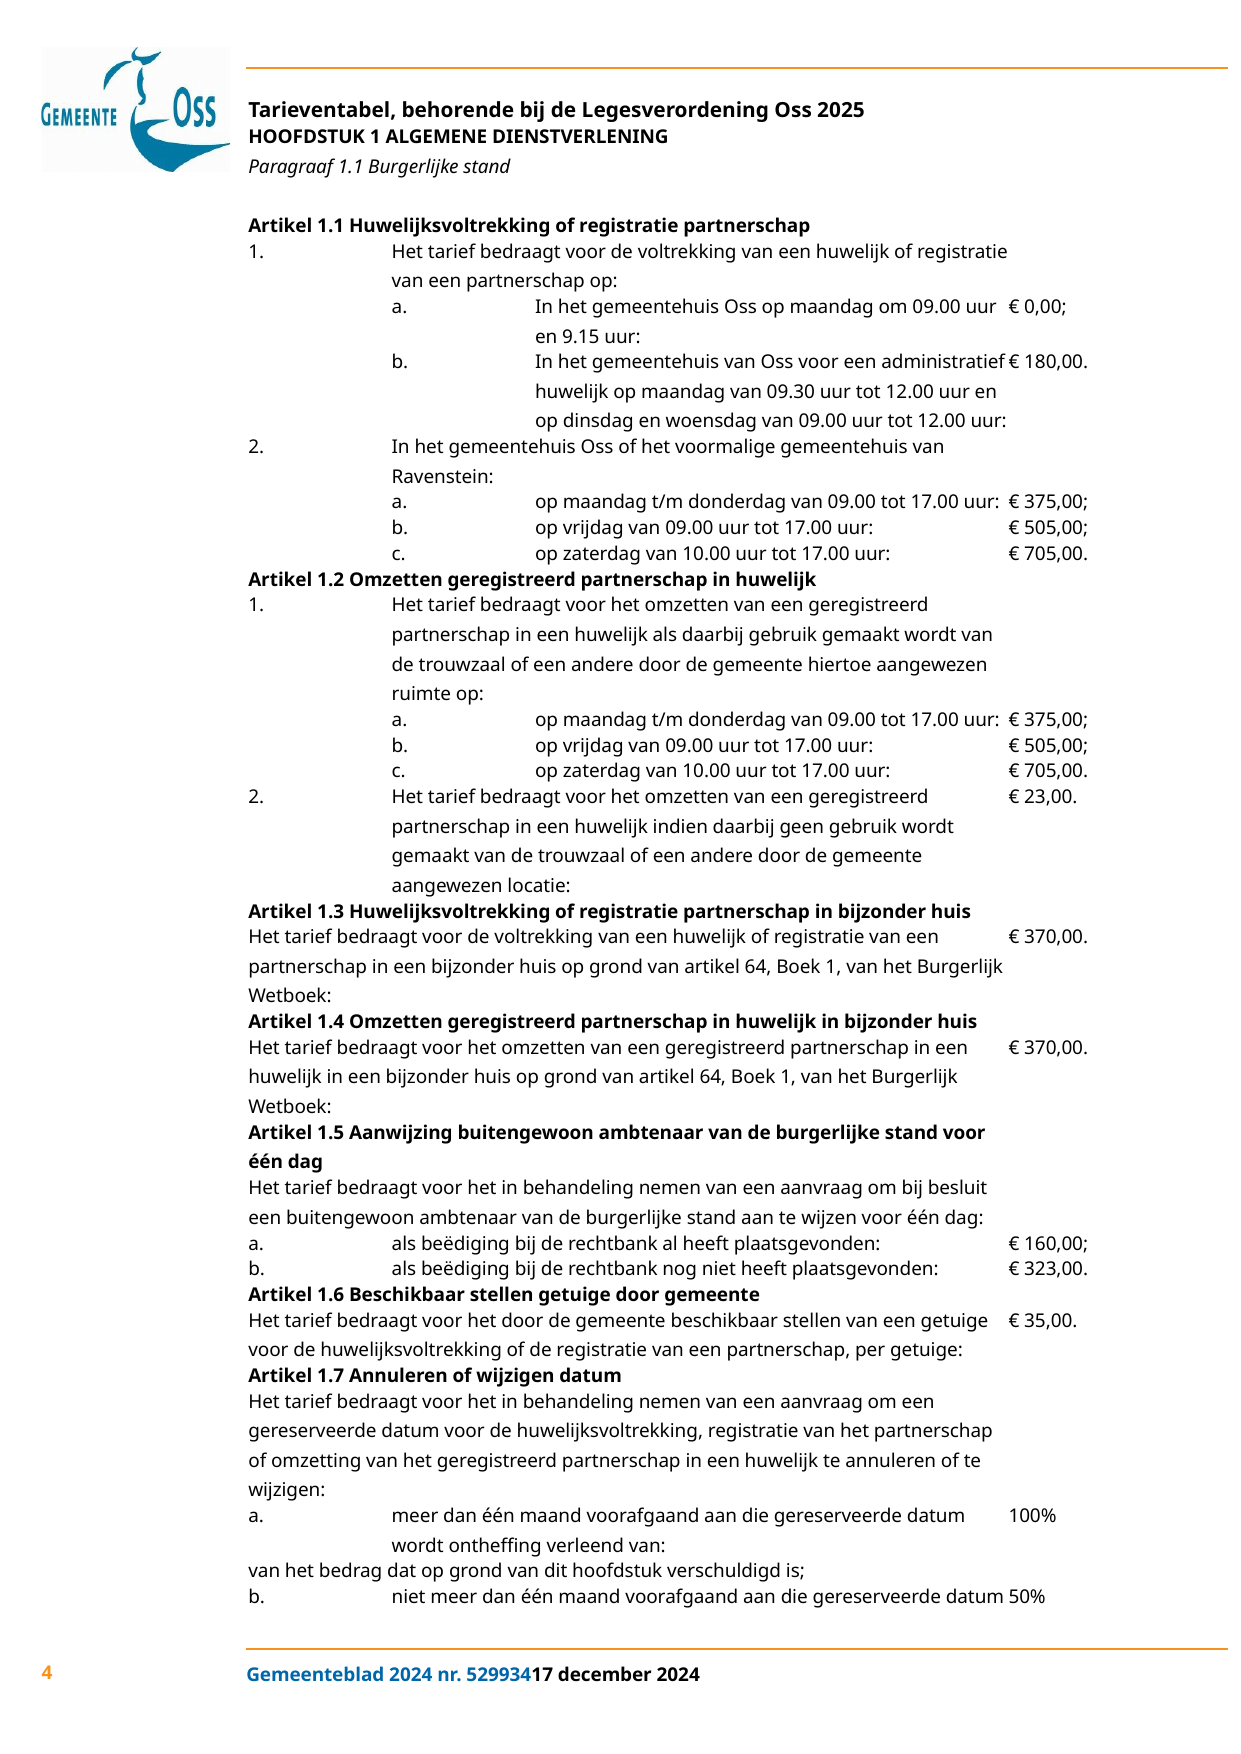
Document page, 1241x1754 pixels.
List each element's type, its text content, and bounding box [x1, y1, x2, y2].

table_cell 2. [248, 783, 391, 898]
table_cell op maandag t/m donderdag van 09.00 tot 17.00 uur: [535, 489, 1008, 514]
table_cell op vrijdag van 09.00 uur tot 17.00 uur: [535, 732, 1008, 758]
table_cell a. [248, 1503, 391, 1558]
table_cell Artikel 1.7 Annuleren of wijzigen datum [248, 1362, 1008, 1388]
table_cell Het tarief bedraagt voor het in behandeling nemen van een aanvraag om een gereserveerde datum voor de huwelijksvoltrekking, registratie van het partnerschap of omzetting van het geregistreerd partnerschap in een huwelijk te annuleren of te wijzigen: [248, 1388, 1008, 1502]
table_cell [1008, 1558, 1152, 1583]
table_cell In het gemeentehuis Oss op maandag om 09.00 uur en 9.15 uur: [535, 293, 1008, 348]
table_cell Artikel 1.6 Beschikbaar stellen getuige door gemeente [248, 1281, 1008, 1307]
table_cell van het bedrag dat op grond van dit hoofdstuk verschuldigd is; [248, 1558, 1008, 1583]
table_cell als beëdiging bij de rechtbank al heeft plaatsgevonden: [391, 1230, 1008, 1255]
table_cell 100% [1008, 1503, 1152, 1558]
table_cell € 370,00. [1008, 924, 1152, 1008]
table_cell als beëdiging bij de rechtbank nog niet heeft plaatsgevonden: [391, 1255, 1008, 1281]
table_cell [248, 489, 391, 514]
table_cell [1008, 592, 1152, 706]
text Tarieventabel, behorende bij de Legesverordening Oss 2025 [248, 95, 1152, 123]
table_cell op maandag t/m donderdag van 09.00 tot 17.00 uur: [535, 706, 1008, 732]
table_cell [248, 540, 391, 566]
table_cell 1. [248, 238, 391, 293]
table_cell niet meer dan één maand voorafgaand aan die gereserveerde datum [391, 1584, 1008, 1609]
table_cell Artikel 1.4 Omzetten geregistreerd partnerschap in huwelijk in bijzonder huis [248, 1009, 1008, 1034]
table_cell b. [248, 1584, 391, 1609]
table_cell [1008, 566, 1152, 592]
table_cell c. [391, 758, 535, 783]
table_cell [248, 293, 391, 348]
picture [41, 47, 231, 172]
text HOOFDSTUK 1 ALGEMENE DIENSTVERLENING [248, 123, 1152, 149]
table_header Artikel 1.1 Huwelijksvoltrekking of registratie partnerschap [248, 212, 1008, 238]
table_cell 1. [248, 592, 391, 706]
table_cell [248, 515, 391, 540]
table_cell Het tarief bedraagt voor het in behandeling nemen van een aanvraag om bij besluit een buitengewoon ambtenaar van de burgerlijke stand aan te wijzen voor één dag: [248, 1174, 1008, 1230]
table_cell Het tarief bedraagt voor de voltrekking van een huwelijk of registratie van een partnerschap op: [391, 238, 1008, 293]
table_cell Het tarief bedraagt voor het omzetten van een geregistreerd partnerschap in een huwelijk in een bijzonder huis op grond van artikel 64, Boek 1, van het Burgerlijk Wetboek: [248, 1034, 1008, 1119]
table_cell op vrijdag van 09.00 uur tot 17.00 uur: [535, 515, 1008, 540]
table_cell [248, 706, 391, 732]
table_cell op zaterdag van 10.00 uur tot 17.00 uur: [535, 758, 1008, 783]
table_cell a. [391, 293, 535, 348]
table_cell [1008, 1119, 1152, 1174]
table_cell € 35,00. [1008, 1307, 1152, 1362]
table_cell € 180,00. [1008, 349, 1152, 433]
table_cell € 0,00; [1008, 293, 1152, 348]
table_cell c. [391, 540, 535, 566]
table_cell Artikel 1.2 Omzetten geregistreerd partnerschap in huwelijk [248, 566, 1008, 592]
table_cell [1008, 1388, 1152, 1502]
table_cell Het tarief bedraagt voor het omzetten van een geregistreerd partnerschap in een huwelijk indien daarbij geen gebruik wordt gemaakt van de trouwzaal of een andere door de gemeente aangewezen locatie: [391, 783, 1008, 898]
table_cell € 505,00; [1008, 515, 1152, 540]
table_cell In het gemeentehuis Oss of het voormalige gemeentehuis van Ravenstein: [391, 434, 1008, 489]
table_cell a. [391, 706, 535, 732]
table_cell [1008, 1174, 1152, 1230]
table_cell a. [248, 1230, 391, 1255]
table_cell [248, 349, 391, 433]
table_cell b. [248, 1255, 391, 1281]
table_cell [1008, 1281, 1152, 1307]
table_cell € 160,00; [1008, 1230, 1152, 1255]
table_cell Het tarief bedraagt voor het door de gemeente beschikbaar stellen van een getuige voor de huwelijksvoltrekking of de registratie van een partnerschap, per getuige: [248, 1307, 1008, 1362]
table_cell Artikel 1.3 Huwelijksvoltrekking of registratie partnerschap in bijzonder huis [248, 898, 1008, 923]
table_cell [1008, 1009, 1152, 1034]
table_header [1008, 212, 1152, 238]
table_cell [248, 758, 391, 783]
table_cell € 323,00. [1008, 1255, 1152, 1281]
table_cell Het tarief bedraagt voor het omzetten van een geregistreerd partnerschap in een huwelijk als daarbij gebruik gemaakt wordt van de trouwzaal of een andere door de gemeente hiertoe aangewezen ruimte op: [391, 592, 1008, 706]
table_cell [1008, 898, 1152, 923]
table_cell € 375,00; [1008, 706, 1152, 732]
table_cell € 23,00. [1008, 783, 1152, 898]
table_cell € 370,00. [1008, 1034, 1152, 1119]
table_cell 2. [248, 434, 391, 489]
table_cell € 705,00. [1008, 758, 1152, 783]
table_cell b. [391, 349, 535, 433]
table_cell meer dan één maand voorafgaand aan die gereserveerde datum wordt ontheffing verleend van: [391, 1503, 1008, 1558]
table_cell Het tarief bedraagt voor de voltrekking van een huwelijk of registratie van een partnerschap in een bijzonder huis op grond van artikel 64, Boek 1, van het Burgerlijk Wetboek: [248, 924, 1008, 1008]
table_cell [1008, 1362, 1152, 1388]
table_cell b. [391, 732, 535, 758]
table_cell In het gemeentehuis van Oss voor een administratief huwelijk op maandag van 09.30 uur tot 12.00 uur en op dinsdag en woensdag van 09.00 uur tot 12.00 uur: [535, 349, 1008, 433]
table_cell € 705,00. [1008, 540, 1152, 566]
table_cell a. [391, 489, 535, 514]
table_cell € 505,00; [1008, 732, 1152, 758]
table_cell 50% [1008, 1584, 1152, 1609]
table_cell [248, 732, 391, 758]
table_cell [1008, 238, 1152, 293]
table_cell Artikel 1.5 Aanwijzing buitengewoon ambtenaar van de burgerlijke stand voor één dag [248, 1119, 1008, 1174]
text Paragraaf 1.1 Burgerlijke stand [248, 153, 1152, 179]
table_cell op zaterdag van 10.00 uur tot 17.00 uur: [535, 540, 1008, 566]
table_cell € 375,00; [1008, 489, 1152, 514]
table_cell [1008, 434, 1152, 489]
table_cell b. [391, 515, 535, 540]
